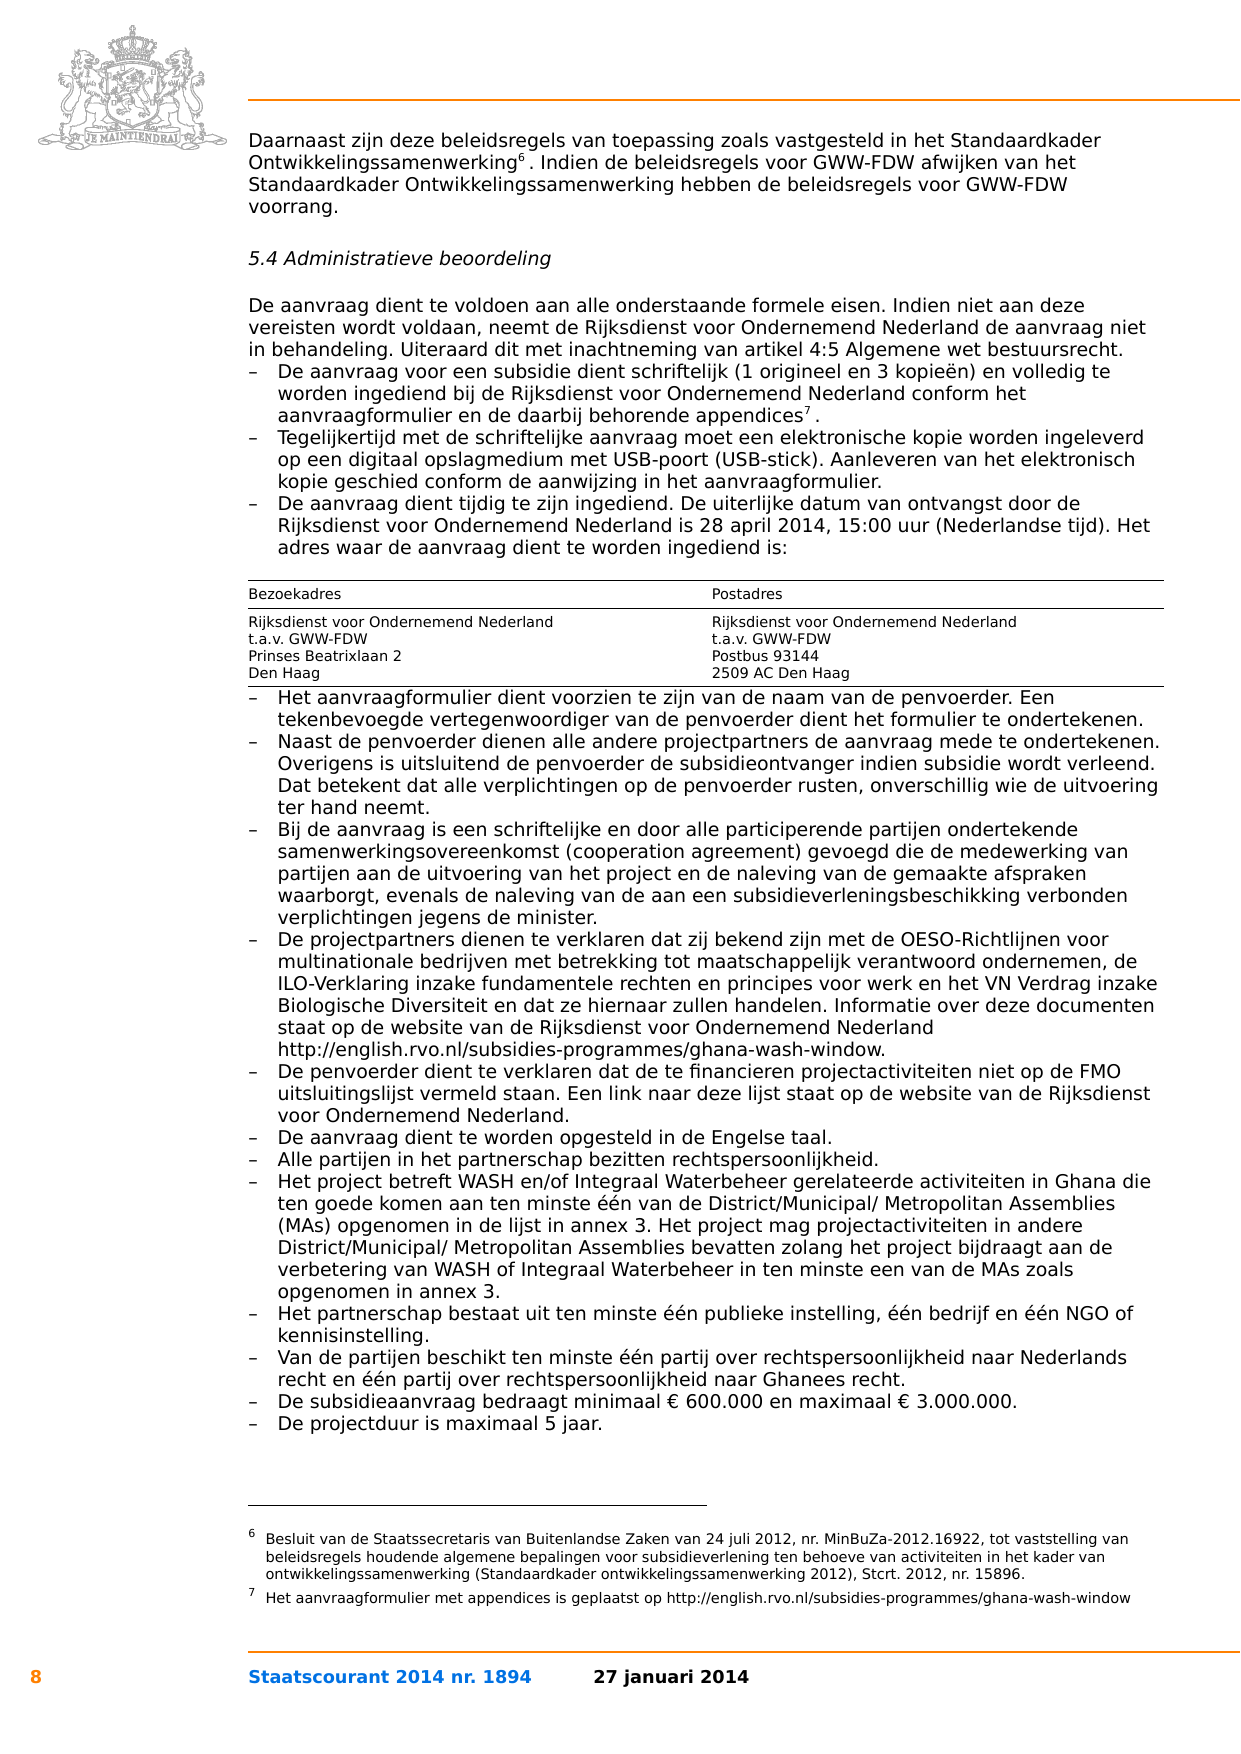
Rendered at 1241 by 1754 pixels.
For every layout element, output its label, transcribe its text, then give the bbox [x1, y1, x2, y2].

text – Tegelijkertijd met de schriftelijke aanvraag moet een elektronische kopie worden ingeleverd op een digitaal opslagmedium met USB-poort (USB-stick). Aanleveren van het elektronisch kopie geschied conform de aanwijzing in het aanvraagformulier. [248, 427, 1163, 493]
table_header Postadres [706, 581, 1163, 608]
text – De aanvraag dient te worden opgesteld in de Engelse taal. [248, 1127, 1163, 1149]
table_cell Rijksdienst voor Ondernemend Nederland t.a.v. GWW-FDW Prinses Beatrixlaan 2 Den Haag [248, 609, 706, 686]
text – Het project betreft WASH en/of Integraal Waterbeheer gerelateerde activiteiten in Ghana die ten goede komen aan ten minste één van de District/Municipal/ Metropolitan Assemblies (MAs) opgenomen in de lijst in annex 3. Het project mag projectactiviteiten in andere District/Municipal/ Metropolitan Assemblies bevatten zolang het project bijdraagt aan de verbetering van WASH of Integraal Waterbeheer in ten minste een van de MAs zoals opgenomen in annex 3. [248, 1171, 1163, 1303]
picture [38, 25, 227, 150]
text Besluit van de Staatssecretaris van Buitenlandse Zaken van 24 juli 2012, nr. MinBuZa-2012.16922, tot vaststelling van beleidsregels houdende algemene bepalingen voor subsidieverlening ten behoeve van activiteiten in het kader van ontwikkelingssamenwerking (Standaardkader ontwikkelingssamenwerking 2012), Stcrt. 2012, nr. 15896. [248, 1527, 1163, 1583]
text – De subsidieaanvraag bedraagt minimaal € 600.000 en maximaal € 3.000.000. [248, 1391, 1163, 1412]
text – Van de partijen beschikt ten minste één partij over rechtspersoonlijkheid naar Nederlands recht en één partij over rechtspersoonlijkheid naar Ghanees recht. [248, 1347, 1163, 1391]
text Daarnaast zijn deze beleidsregels van toepassing zoals vastgesteld in het Standaardkader Ontwikkelingssamenwerking. Indien de beleidsregels voor GWW-FDW afwijken van het Standaardkader Ontwikkelingssamenwerking hebben de beleidsregels voor GWW-FDW voorrang. [248, 130, 1163, 218]
text – Alle partijen in het partnerschap bezitten rechtspersoonlijkheid. [248, 1149, 1163, 1171]
text – De projectduur is maximaal 5 jaar. [248, 1412, 1163, 1434]
text Het aanvraagformulier met appendices is geplaatst op http://english.rvo.nl/subsidies-programmes/ghana-wash-window [248, 1586, 1163, 1608]
subtitle 5.4 Administratieve beoordeling [248, 248, 1163, 270]
text – De penvoerder dient te verklaren dat de te financieren projectactiviteiten niet op de FMO uitsluitingslijst vermeld staan. Een link naar deze lijst staat op de website van de Rijksdienst voor Ondernemend Nederland. [248, 1061, 1163, 1127]
text – De projectpartners dienen te verklaren dat zij bekend zijn met de OESO-Richtlijnen voor multinationale bedrijven met betrekking tot maatschappelijk verantwoord ondernemen, de ILO-Verklaring inzake fundamentele rechten en principes voor werk en het VN Verdrag inzake Biologische Diversiteit en dat ze hiernaar zullen handelen. Informatie over deze documenten staat op de website van de Rijksdienst voor Ondernemend Nederland http://english.rvo.nl/subsidies-programmes/ghana-wash-window. [248, 929, 1163, 1061]
text – Het aanvraagformulier dient voorzien te zijn van de naam van de penvoerder. Een tekenbevoegde vertegenwoordiger van de penvoerder dient het formulier te ondertekenen. [248, 687, 1163, 731]
text De aanvraag dient te voldoen aan alle onderstaande formele eisen. Indien niet aan deze vereisten wordt voldaan, neemt de Rijksdienst voor Ondernemend Nederland de aanvraag niet in behandeling. Uiteraard dit met inachtneming van artikel 4:5 Algemene wet bestuursrecht. [248, 295, 1163, 361]
text – Naast de penvoerder dienen alle andere projectpartners de aanvraag mede te ondertekenen. Overigens is uitsluitend de penvoerder de subsidieontvanger indien subsidie wordt verleend. Dat betekent dat alle verplichtingen op de penvoerder rusten, onverschillig wie de uitvoering ter hand neemt. [248, 731, 1163, 819]
text – De aanvraag dient tijdig te zijn ingediend. De uiterlijke datum van ontvangst door de Rijksdienst voor Ondernemend Nederland is 28 april 2014, 15:00 uur (Nederlandse tijd). Het adres waar de aanvraag dient te worden ingediend is: [248, 493, 1163, 558]
text – Bij de aanvraag is een schriftelijke en door alle participerende partijen ondertekende samenwerkingsovereenkomst (cooperation agreement) gevoegd die de medewerking van partijen aan de uitvoering van het project en de naleving van de gemaakte afspraken waarborgt, evenals de naleving van de aan een subsidieverleningsbeschikking verbonden verplichtingen jegens de minister. [248, 819, 1163, 929]
text – Het partnerschap bestaat uit ten minste één publieke instelling, één bedrijf en één NGO of kennisinstelling. [248, 1303, 1163, 1347]
text – De aanvraag voor een subsidie dient schriftelijk (1 origineel en 3 kopieën) en volledig te worden ingediend bij de Rijksdienst voor Ondernemend Nederland conform het aanvraagformulier en de daarbij behorende appendices. [248, 361, 1163, 427]
table_header Bezoekadres [248, 581, 706, 608]
table_cell Rijksdienst voor Ondernemend Nederland t.a.v. GWW-FDW Postbus 93144 2509 AC Den Haag [706, 609, 1163, 686]
